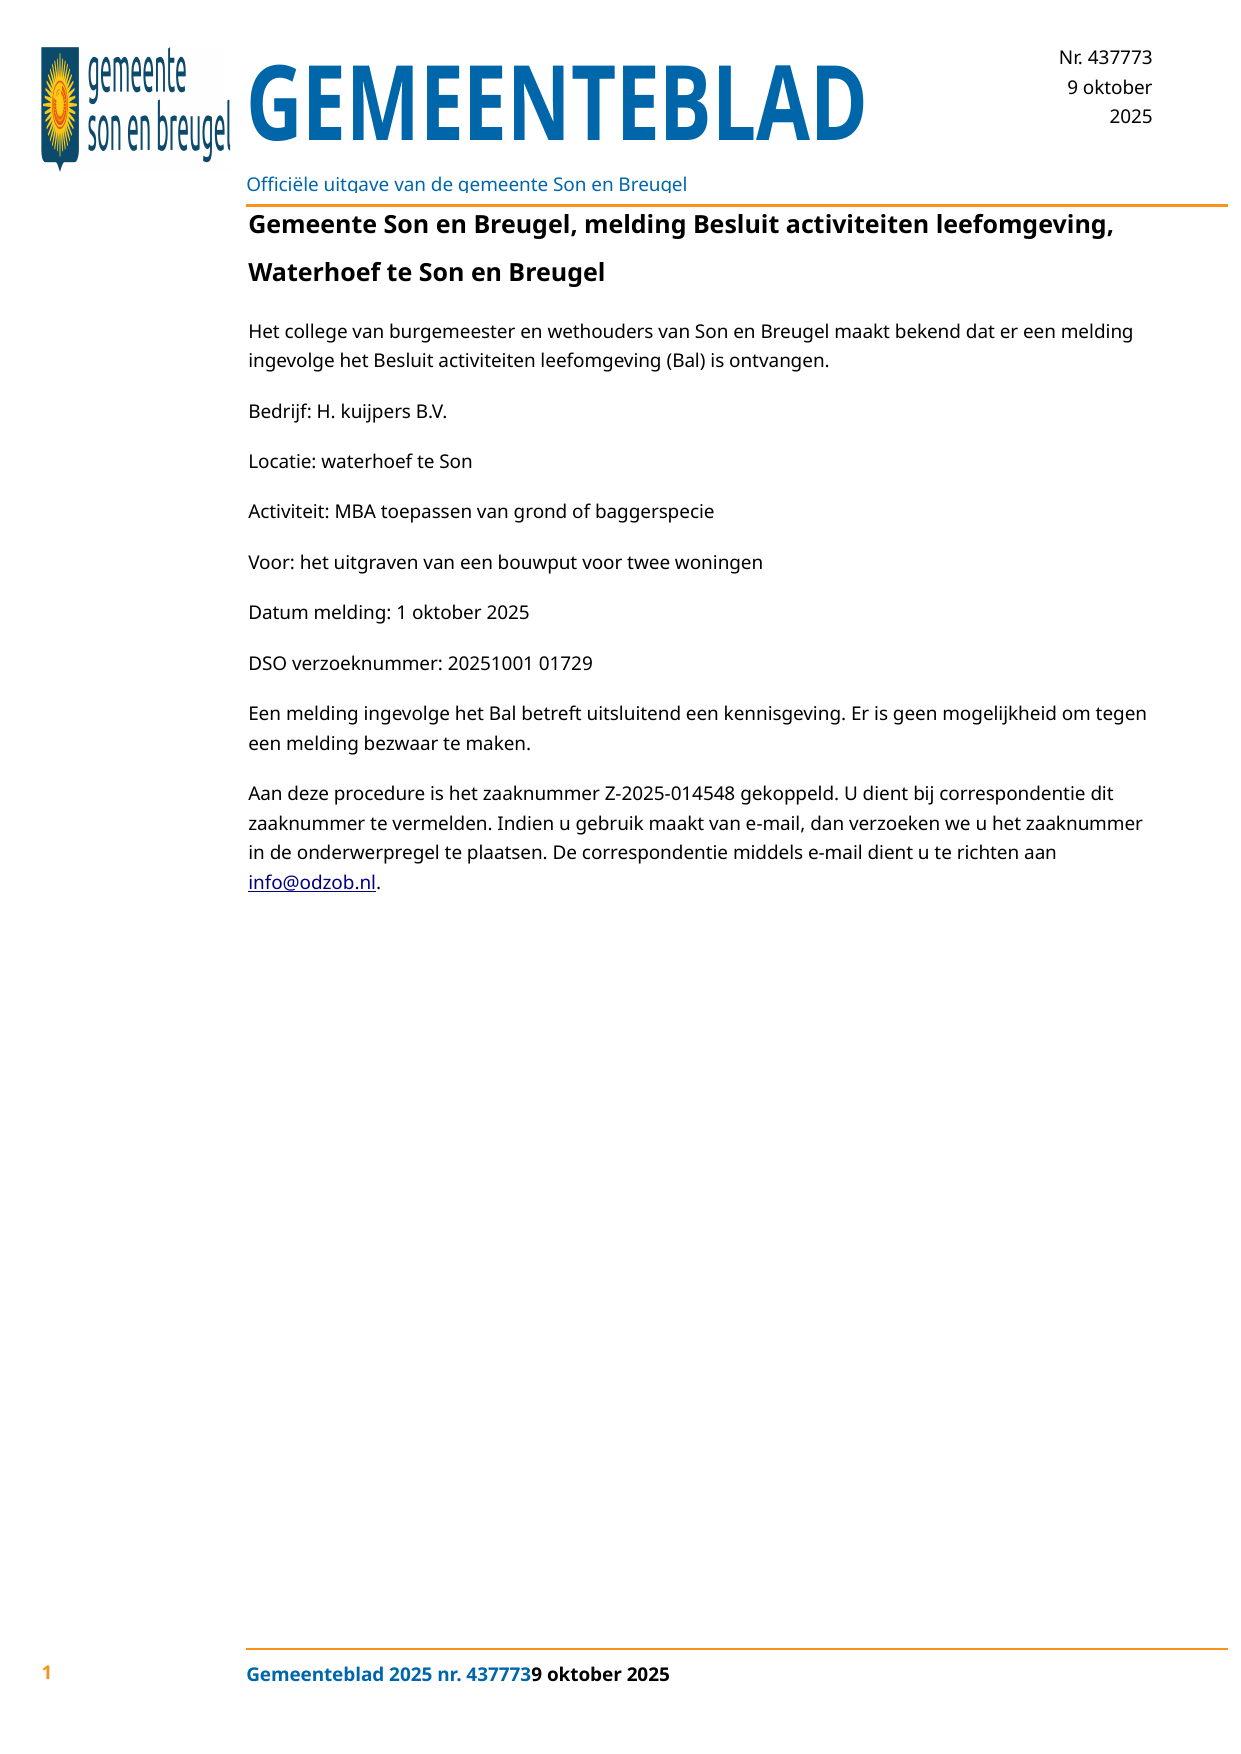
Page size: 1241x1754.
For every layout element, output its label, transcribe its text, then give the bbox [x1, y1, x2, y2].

text DSO verzoeknummer: 20251001 01729 [248, 650, 1152, 676]
text Aan deze procedure is het zaaknummer Z-2025-014548 gekoppeld. U dient bij correspondentie dit zaaknummer te vermelden. Indien u gebruik maakt van e-mail, dan verzoeken we u het zaaknummer in de onderwerpregel te plaatsen. De correspondentie middels e-mail dient u te richten aan info@odzob.nl. [248, 780, 1152, 895]
text Gemeente Son en Breugel, melding Besluit activiteiten leefomgeving, Waterhoef te Son en Breugel [248, 207, 1152, 288]
text Datum melding: 1 oktober 2025 [248, 599, 1152, 625]
picture [41, 47, 231, 172]
text Activiteit: MBA toepassen van grond of baggerspecie [248, 499, 1152, 524]
text Voor: het uitgraven van een bouwput voor twee woningen [248, 549, 1152, 575]
text Een melding ingevolge het Bal betreft uitsluitend een kennisgeving. Er is geen mogelijkheid om tegen een melding bezwaar te maken. [248, 700, 1152, 756]
text Locatie: waterhoef te Son [248, 448, 1152, 474]
text Het college van burgemeester en wethouders van Son en Breugel maakt bekend dat er een melding ingevolge het Besluit activiteiten leefomgeving (Bal) is ontvangen. [248, 318, 1152, 373]
text Bedrijf: H. kuijpers B.V. [248, 398, 1152, 424]
